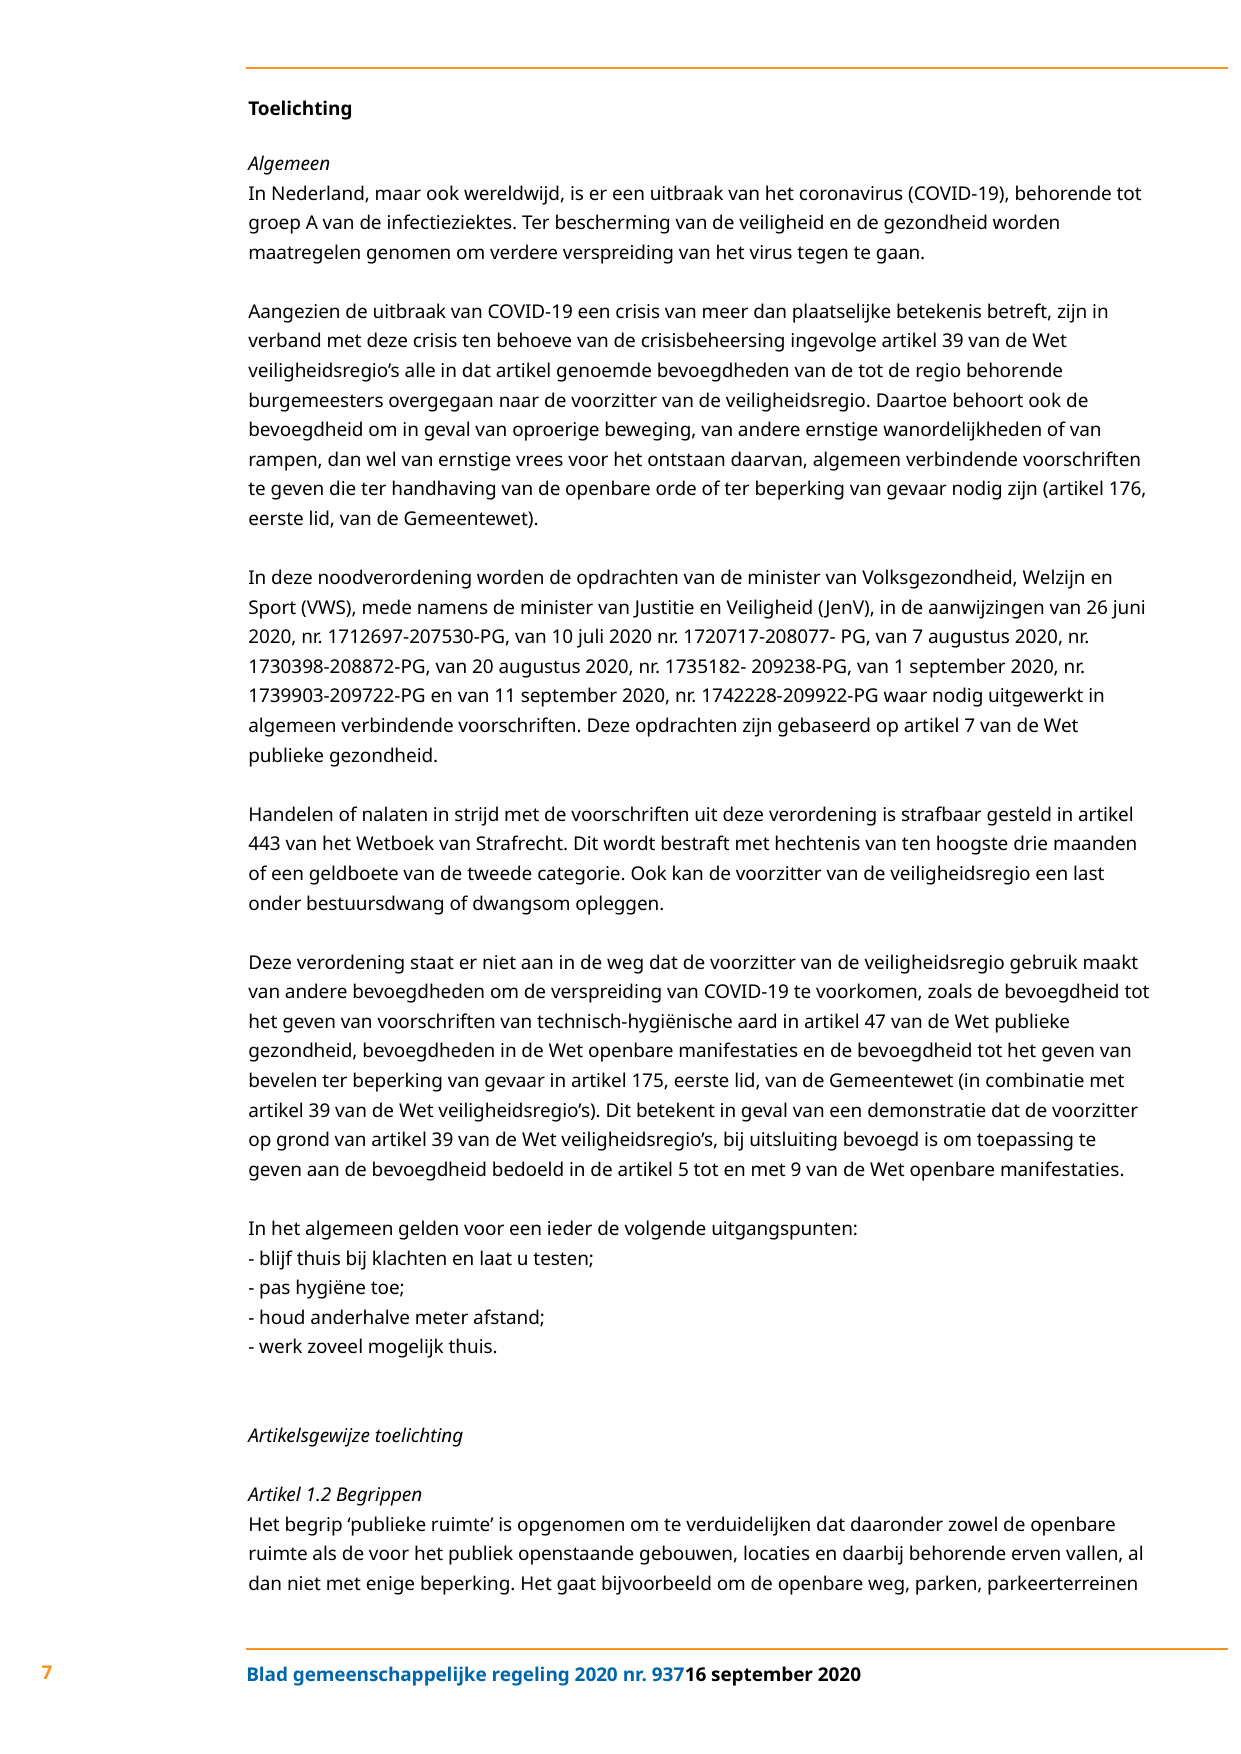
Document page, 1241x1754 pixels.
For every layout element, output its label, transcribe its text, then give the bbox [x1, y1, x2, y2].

text - blijf thuis bij klachten en laat u testen; [248, 1245, 1152, 1271]
text In Nederland, maar ook wereldwijd, is er een uitbraak van het coronavirus (COVID-19), behorende tot groep A van de infectieziektes. Ter bescherming van de veiligheid en de gezondheid worden maatregelen genomen om verdere verspreiding van het virus tegen te gaan. [248, 180, 1152, 265]
text Artikelsgewijze toelichting [248, 1422, 1152, 1448]
text Algemeen [248, 150, 1152, 176]
picture [41, 47, 231, 172]
text Toelichting [248, 95, 1152, 121]
text Aangezien de uitbraak van COVID-19 een crisis van meer dan plaatselijke betekenis betreft, zijn in verband met deze crisis ten behoeve van de crisisbeheersing ingevolge artikel 39 van de Wet veiligheidsregio’s alle in dat artikel genoemde bevoegdheden van de tot de regio behorende burgemeesters overgegaan naar de voorzitter van de veiligheidsregio. Daartoe behoort ook de bevoegdheid om in geval van oproerige beweging, van andere ernstige wanordelijkheden of van rampen, dan wel van ernstige vrees voor het ontstaan daarvan, algemeen verbindende voorschriften te geven die ter handhaving van de openbare orde of ter beperking van gevaar nodig zijn (artikel 176, eerste lid, van de Gemeentewet). [248, 298, 1152, 531]
text Het begrip ‘publieke ruimte’ is opgenomen om te verduidelijken dat daaronder zowel de openbare ruimte als de voor het publiek openstaande gebouwen, locaties en daarbij behorende erven vallen, al dan niet met enige beperking. Het gaat bijvoorbeeld om de openbare weg, parken, parkeerterreinen [248, 1511, 1152, 1596]
text - houd anderhalve meter afstand; [248, 1304, 1152, 1330]
text In deze noodverordening worden de opdrachten van de minister van Volksgezondheid, Welzijn en Sport (VWS), mede namens de minister van Justitie en Veiligheid (JenV), in de aanwijzingen van 26 juni 2020, nr. 1712697-207530-PG, van 10 juli 2020 nr. 1720717-208077- PG, van 7 augustus 2020, nr. 1730398-208872-PG, van 20 augustus 2020, nr. 1735182- 209238-PG, van 1 september 2020, nr. 1739903-209722-PG en van 11 september 2020, nr. 1742228-209922-PG waar nodig uitgewerkt in algemeen verbindende voorschriften. Deze opdrachten zijn gebaseerd op artikel 7 van de Wet publieke gezondheid. [248, 564, 1152, 768]
text Artikel 1.2 Begrippen [248, 1481, 1152, 1507]
text - pas hygiëne toe; [248, 1274, 1152, 1300]
text Handelen of nalaten in strijd met de voorschriften uit deze verordening is strafbaar gesteld in artikel 443 van het Wetboek van Strafrecht. Dit wordt bestraft met hechtenis van ten hoogste drie maanden of een geldboete van de tweede categorie. Ook kan de voorzitter van de veiligheidsregio een last onder bestuursdwang of dwangsom opleggen. [248, 801, 1152, 916]
text Deze verordening staat er niet aan in de weg dat de voorzitter van de veiligheidsregio gebruik maakt van andere bevoegdheden om de verspreiding van COVID-19 te voorkomen, zoals de bevoegdheid tot het geven van voorschriften van technisch-hygiënische aard in artikel 47 van de Wet publieke gezondheid, bevoegdheden in de Wet openbare manifestaties en de bevoegdheid tot het geven van bevelen ter beperking van gevaar in artikel 175, eerste lid, van de Gemeentewet (in combinatie met artikel 39 van de Wet veiligheidsregio’s). Dit betekent in geval van een demonstratie dat de voorzitter op grond van artikel 39 van de Wet veiligheidsregio’s, bij uitsluiting bevoegd is om toepassing te geven aan de bevoegdheid bedoeld in de artikel 5 tot en met 9 van de Wet openbare manifestaties. [248, 949, 1152, 1182]
text In het algemeen gelden voor een ieder de volgende uitgangspunten: [248, 1215, 1152, 1241]
text - werk zoveel mogelijk thuis. [248, 1333, 1152, 1359]
